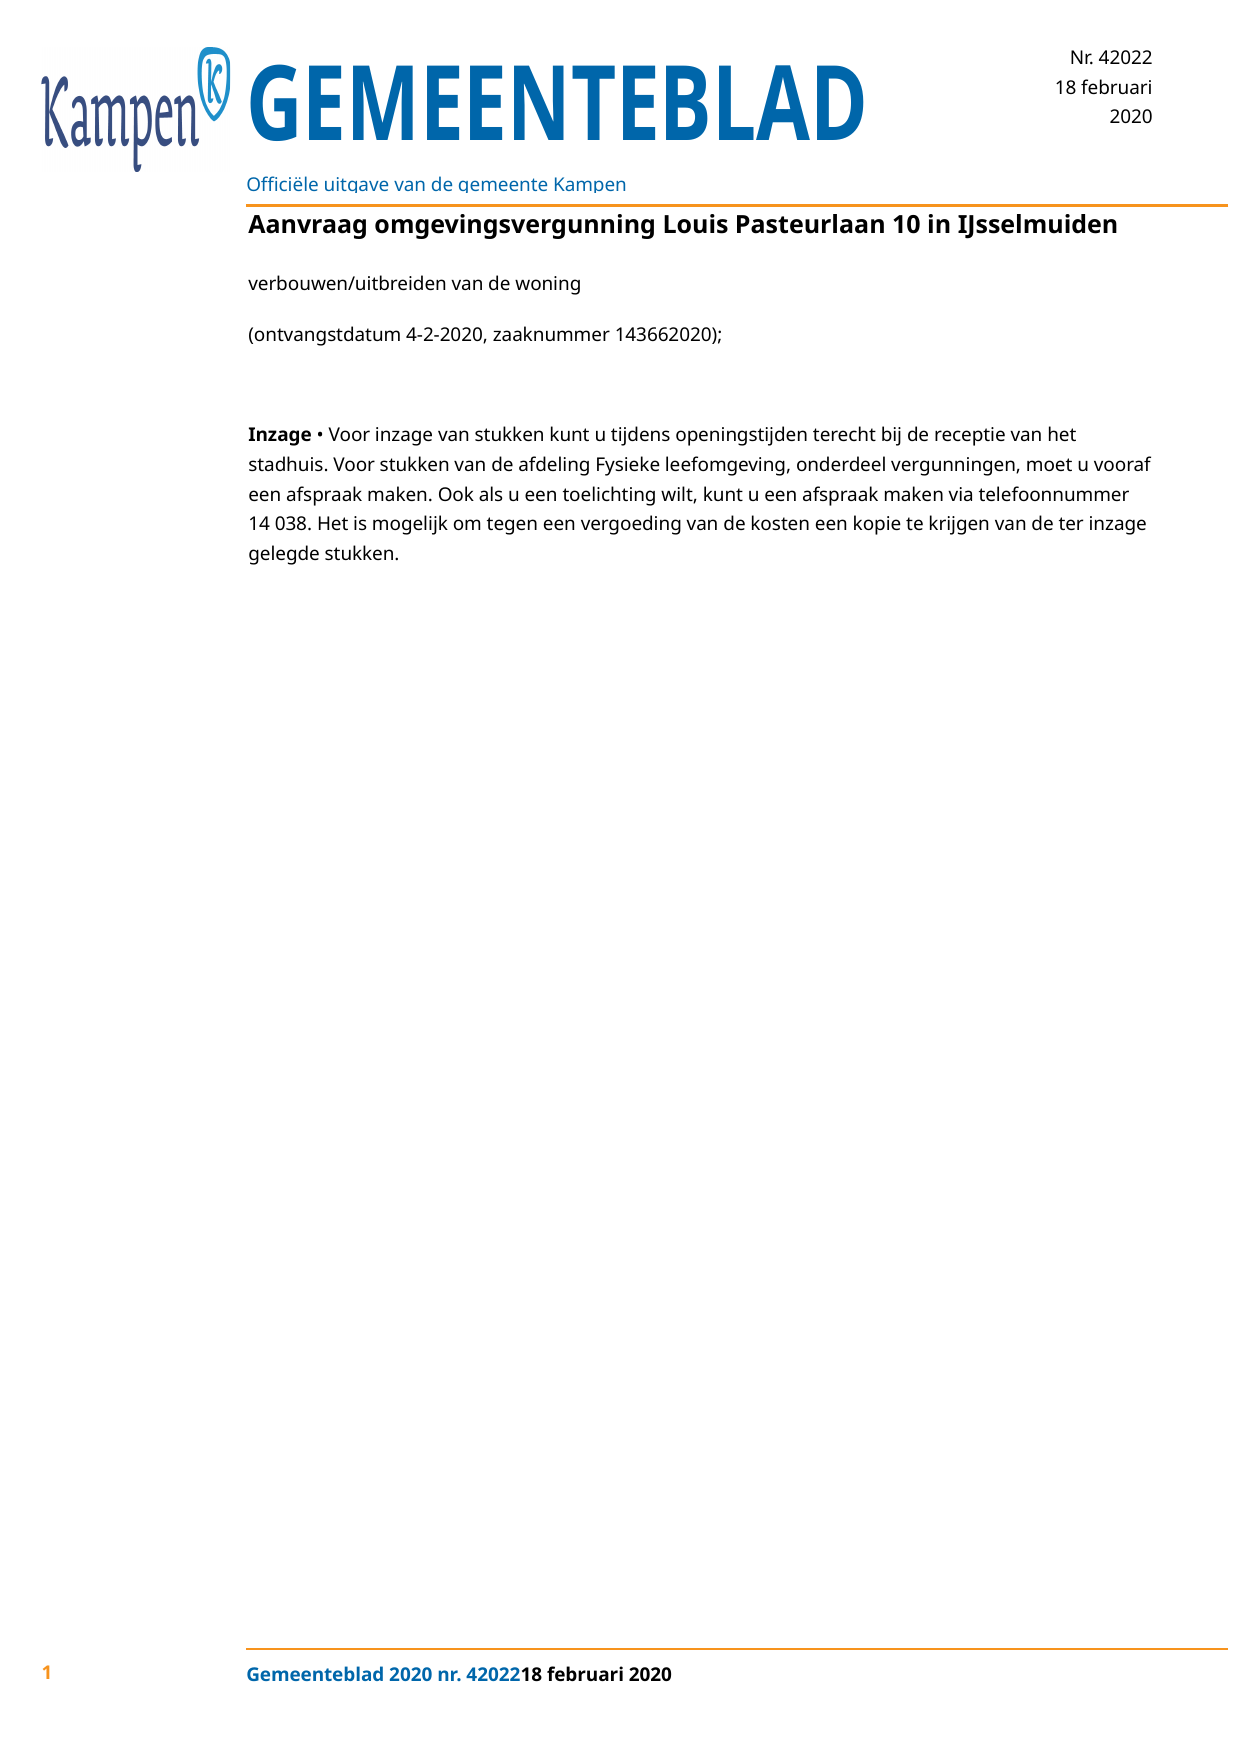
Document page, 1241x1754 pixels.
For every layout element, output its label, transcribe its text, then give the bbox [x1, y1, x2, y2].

text Inzage • Voor inzage van stukken kunt u tijdens openingstijden terecht bij de receptie van het stadhuis. Voor stukken van de afdeling Fysieke leefomgeving, onderdeel vergunningen, moet u vooraf een afspraak maken. Ook als u een toelichting wilt, kunt u een afspraak maken via telefoonnummer 14 038. Het is mogelijk om tegen een vergoeding van de kosten een kopie te krijgen van de ter inzage gelegde stukken. [248, 422, 1152, 566]
picture [41, 47, 231, 172]
text (ontvangstdatum 4-2-2020, zaaknummer 143662020); [248, 321, 1152, 346]
text Aanvraag omgevingsvergunning Louis Pasteurlaan 10 in IJsselmuiden [248, 207, 1152, 241]
text verbouwen/uitbreiden van de woning [248, 270, 1152, 296]
